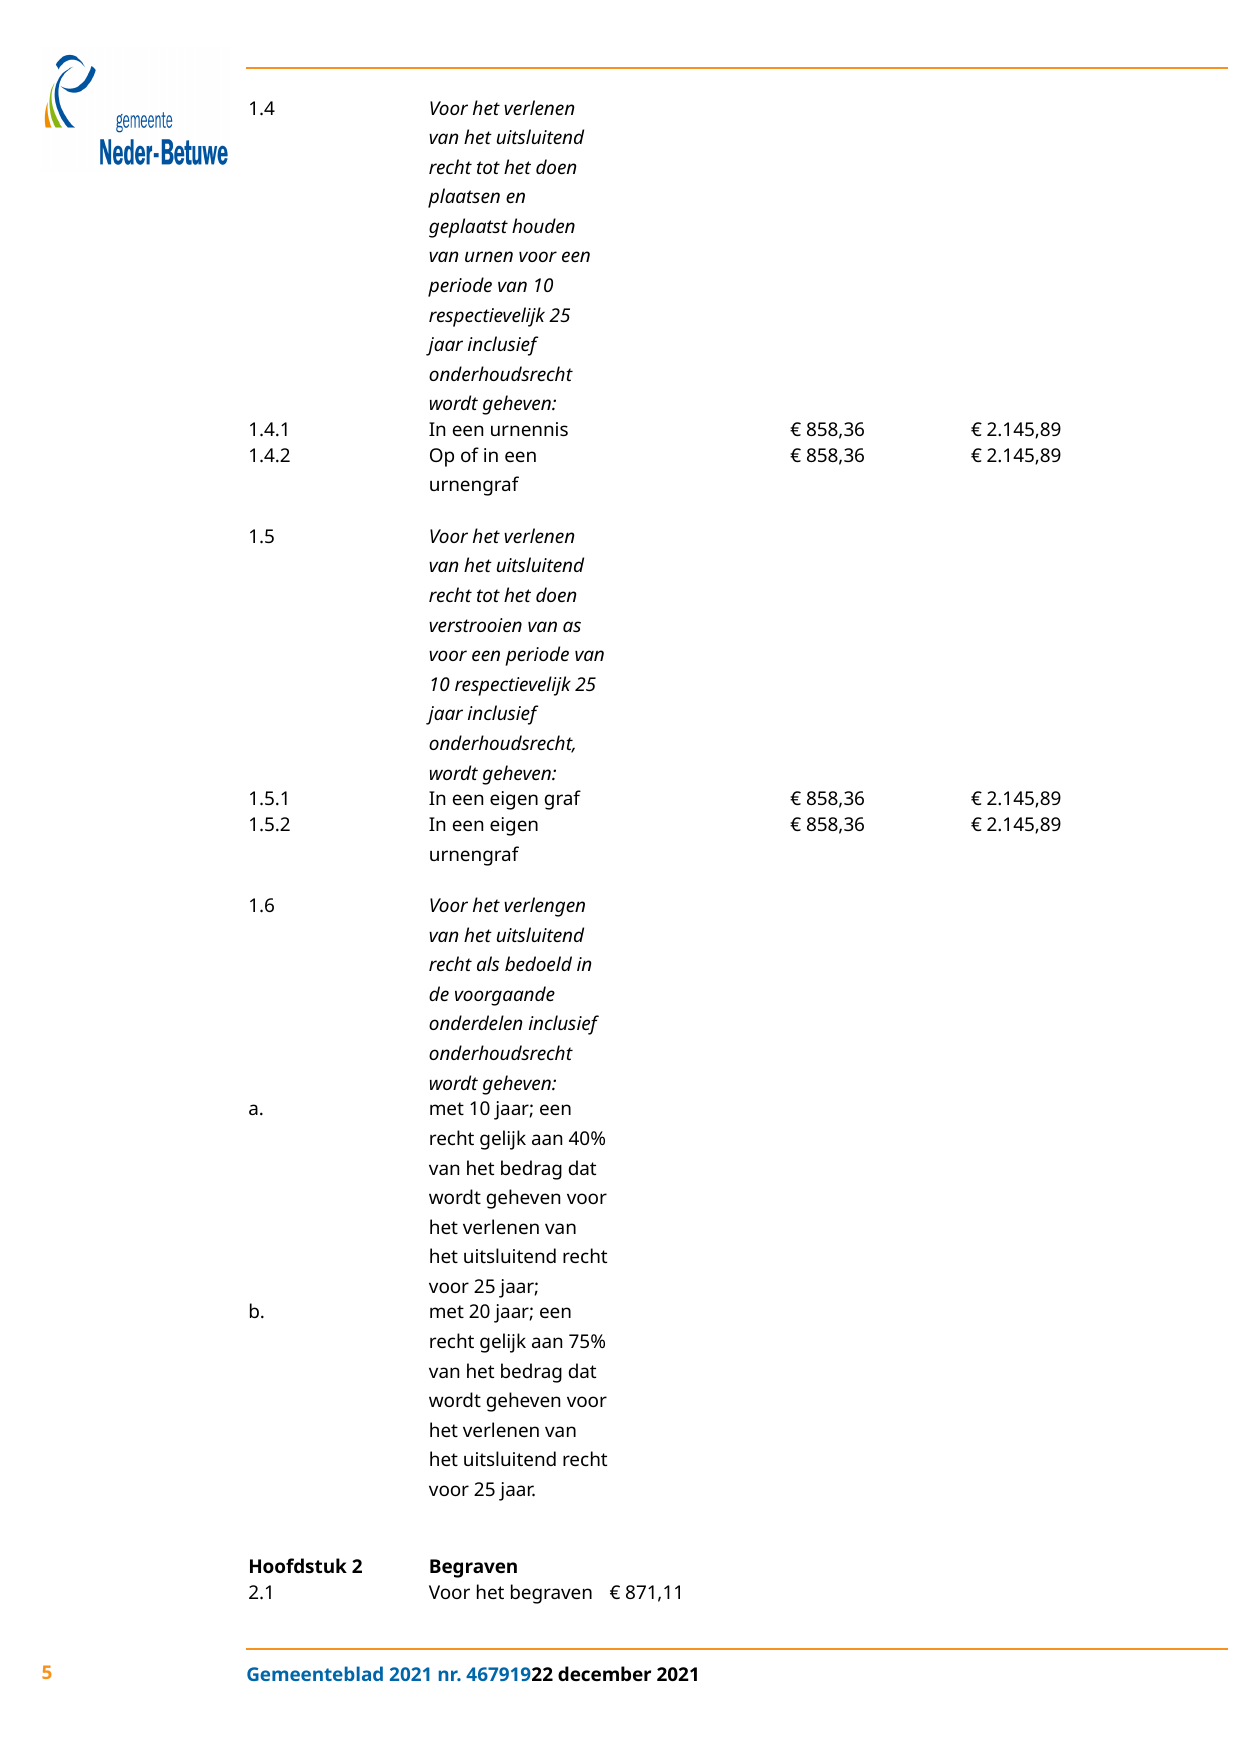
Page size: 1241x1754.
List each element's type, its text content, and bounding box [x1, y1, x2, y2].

table_cell a. [248, 1096, 429, 1299]
table_cell [609, 442, 790, 497]
table_cell [609, 867, 790, 892]
table_cell [790, 1299, 971, 1502]
table_cell [429, 1502, 609, 1528]
table_cell [429, 498, 609, 523]
table_cell € 858,36 [790, 416, 971, 442]
table_cell 2.1 [248, 1579, 429, 1605]
table_cell [971, 1579, 1152, 1605]
table_cell € 858,36 [790, 786, 971, 811]
table_cell [609, 1299, 790, 1502]
table_cell [971, 1299, 1152, 1502]
table_cell [790, 1554, 971, 1579]
table_cell Voor het begraven [429, 1579, 609, 1605]
table_cell € 2.145,89 [971, 442, 1152, 497]
table_cell [248, 867, 429, 892]
table_cell In een eigen graf [429, 786, 609, 811]
table_cell [609, 1502, 790, 1528]
table_cell 1.6 [248, 892, 429, 1096]
table_cell 1.4 [248, 95, 429, 416]
table_cell Voor het verlenen van het uitsluitend recht tot het doen plaatsen en geplaatst houden van urnen voor een periode van 10 respectievelijk 25 jaar inclusief onderhoudsrecht wordt geheven: [429, 95, 609, 416]
table_cell [790, 892, 971, 1096]
table_cell Hoofdstuk 2 [248, 1554, 429, 1579]
table_cell [609, 811, 790, 867]
table_cell [971, 95, 1152, 416]
table_cell [971, 523, 1152, 786]
table_cell 1.5.1 [248, 786, 429, 811]
table_cell met 20 jaar; een recht gelijk aan 75% van het bedrag dat wordt geheven voor het verlenen van het uitsluitend recht voor 25 jaar. [429, 1299, 609, 1502]
table_cell In een urnennis [429, 416, 609, 442]
table_cell Voor het verlengen van het uitsluitend recht als bedoeld in de voorgaande onderdelen inclusief onderhoudsrecht wordt geheven: [429, 892, 609, 1096]
table_cell Begraven [429, 1554, 609, 1579]
table_cell met 10 jaar; een recht gelijk aan 40% van het bedrag dat wordt geheven voor het verlenen van het uitsluitend recht voor 25 jaar; [429, 1096, 609, 1299]
table_cell 1.4.1 [248, 416, 429, 442]
table_cell [790, 1096, 971, 1299]
table_cell Voor het verlenen van het uitsluitend recht tot het doen verstrooien van as voor een periode van 10 respectievelijk 25 jaar inclusief onderhoudsrecht, wordt geheven: [429, 523, 609, 786]
table_cell € 858,36 [790, 811, 971, 867]
table_cell [248, 1502, 429, 1528]
table_cell [609, 1096, 790, 1299]
table_cell [790, 867, 971, 892]
table_cell [971, 1528, 1152, 1553]
table_cell [609, 892, 790, 1096]
table_cell [971, 1554, 1152, 1579]
table_cell [609, 523, 790, 786]
table_cell [790, 1579, 971, 1605]
table_cell € 858,36 [790, 442, 971, 497]
table_cell [429, 867, 609, 892]
table_cell [248, 498, 429, 523]
table_cell € 2.145,89 [971, 811, 1152, 867]
table_cell b. [248, 1299, 429, 1502]
table_cell In een eigen urnengraf [429, 811, 609, 867]
table_cell [790, 498, 971, 523]
table_cell [971, 1502, 1152, 1528]
table_cell [609, 498, 790, 523]
table_cell € 2.145,89 [971, 786, 1152, 811]
table_cell [971, 1096, 1152, 1299]
table_cell € 2.145,89 [971, 416, 1152, 442]
table_cell 1.4.2 [248, 442, 429, 497]
picture [41, 47, 231, 172]
table_cell [971, 867, 1152, 892]
table_cell € 871,11 [609, 1579, 790, 1605]
table_cell [790, 95, 971, 416]
table_cell [248, 1528, 429, 1553]
table_cell [790, 523, 971, 786]
table_cell [971, 498, 1152, 523]
table_cell [609, 1554, 790, 1579]
table_cell [609, 1528, 790, 1553]
table_cell 1.5.2 [248, 811, 429, 867]
table_cell Op of in een urnengraf [429, 442, 609, 497]
table_cell [971, 892, 1152, 1096]
table_cell [429, 1528, 609, 1553]
table_cell [790, 1502, 971, 1528]
table_cell [609, 786, 790, 811]
table_cell 1.5 [248, 523, 429, 786]
table_cell [609, 95, 790, 416]
table_cell [609, 416, 790, 442]
table_cell [790, 1528, 971, 1553]
